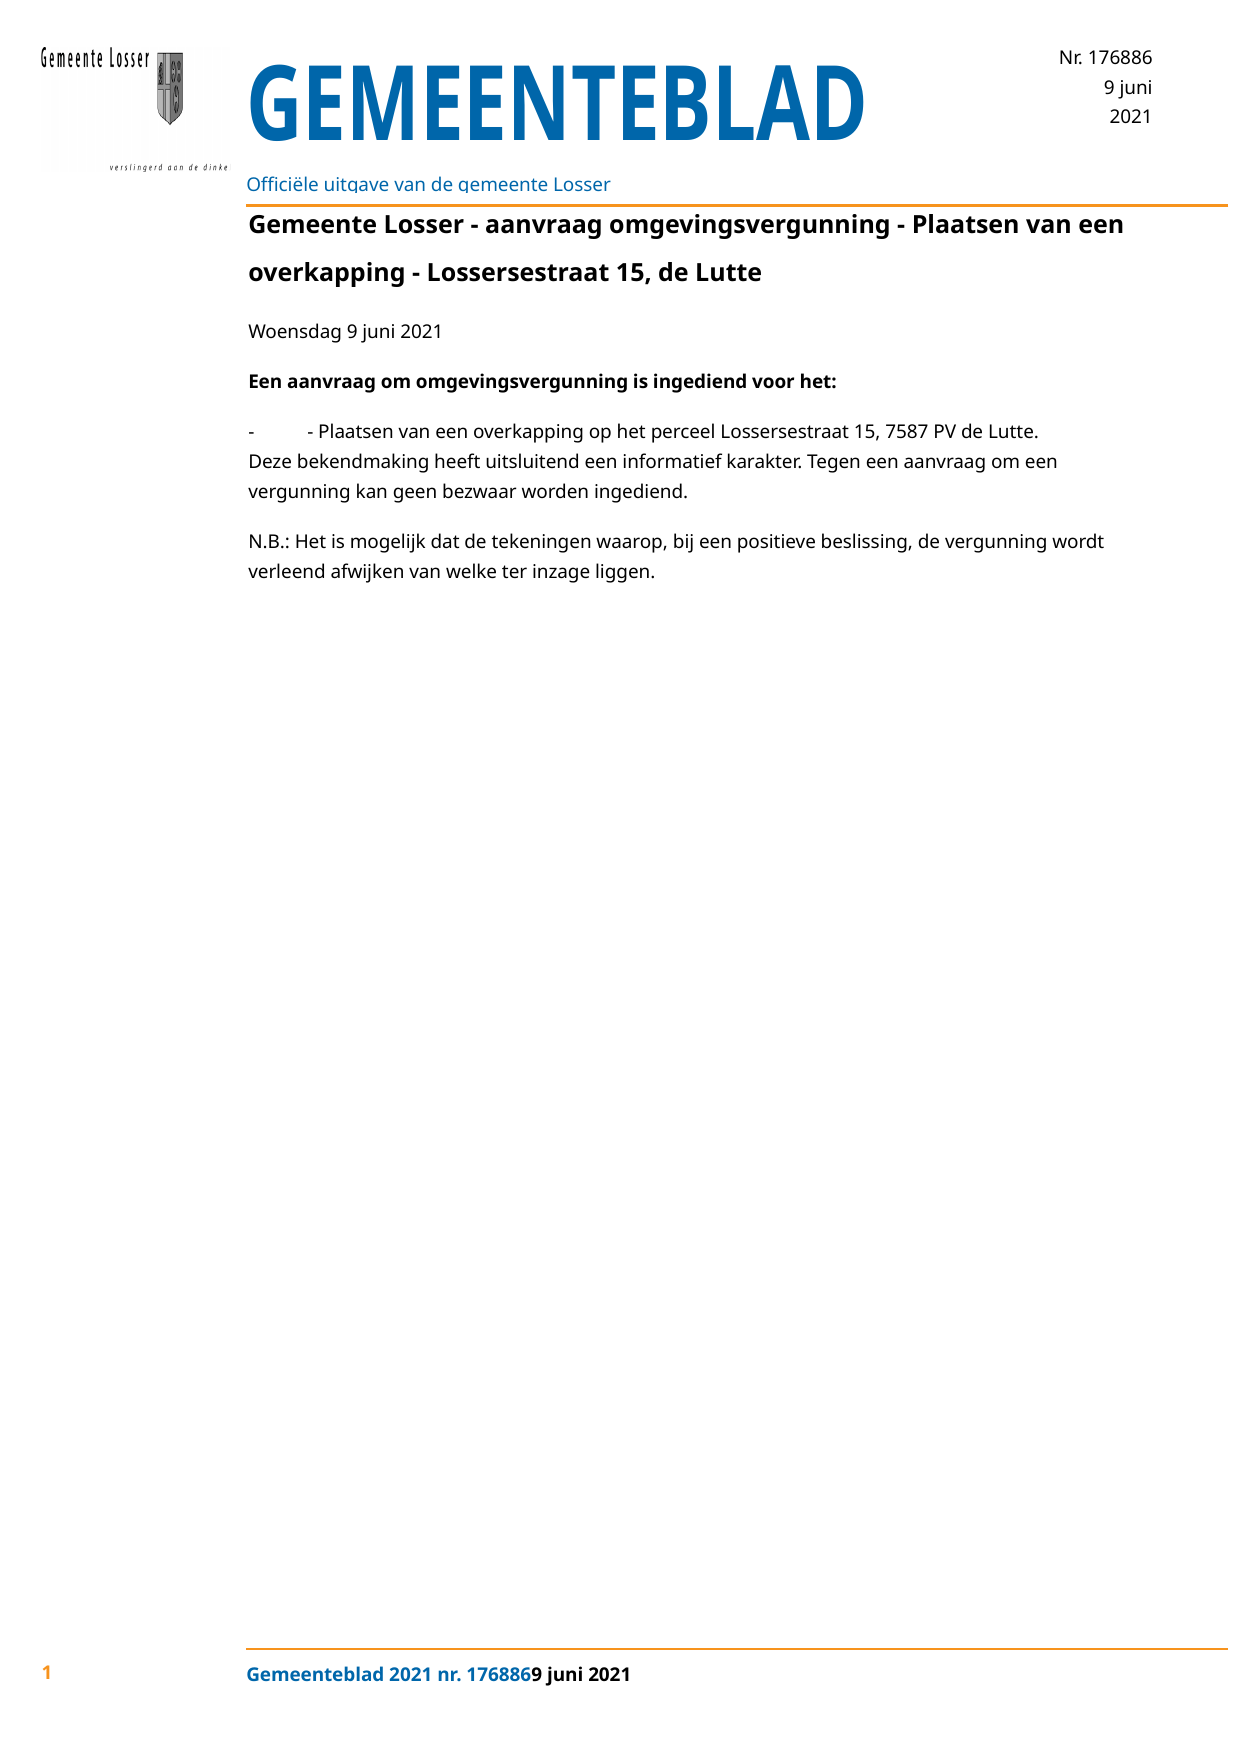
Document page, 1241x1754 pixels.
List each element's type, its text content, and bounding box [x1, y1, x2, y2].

picture [41, 47, 231, 172]
text Deze bekendmaking heeft uitsluitend een informatief karakter. Tegen een aanvraag om een vergunning kan geen bezwaar worden ingediend. [248, 448, 1152, 504]
text Een aanvraag om omgevingsvergunning is ingediend voor het: [248, 368, 1152, 394]
text Woensdag 9 juni 2021 [248, 318, 1152, 344]
text Gemeente Losser - aanvraag omgevingsvergunning - Plaatsen van een overkapping - Lossersestraat 15, de Lutte [248, 207, 1152, 288]
text N.B.: Het is mogelijk dat de tekeningen waarop, bij een positieve beslissing, de vergunning wordt verleend afwijken van welke ter inzage liggen. [248, 528, 1152, 584]
list - Plaatsen van een overkapping op het perceel Lossersestraat 15, 7587 PV de Lutte. [248, 419, 1152, 444]
